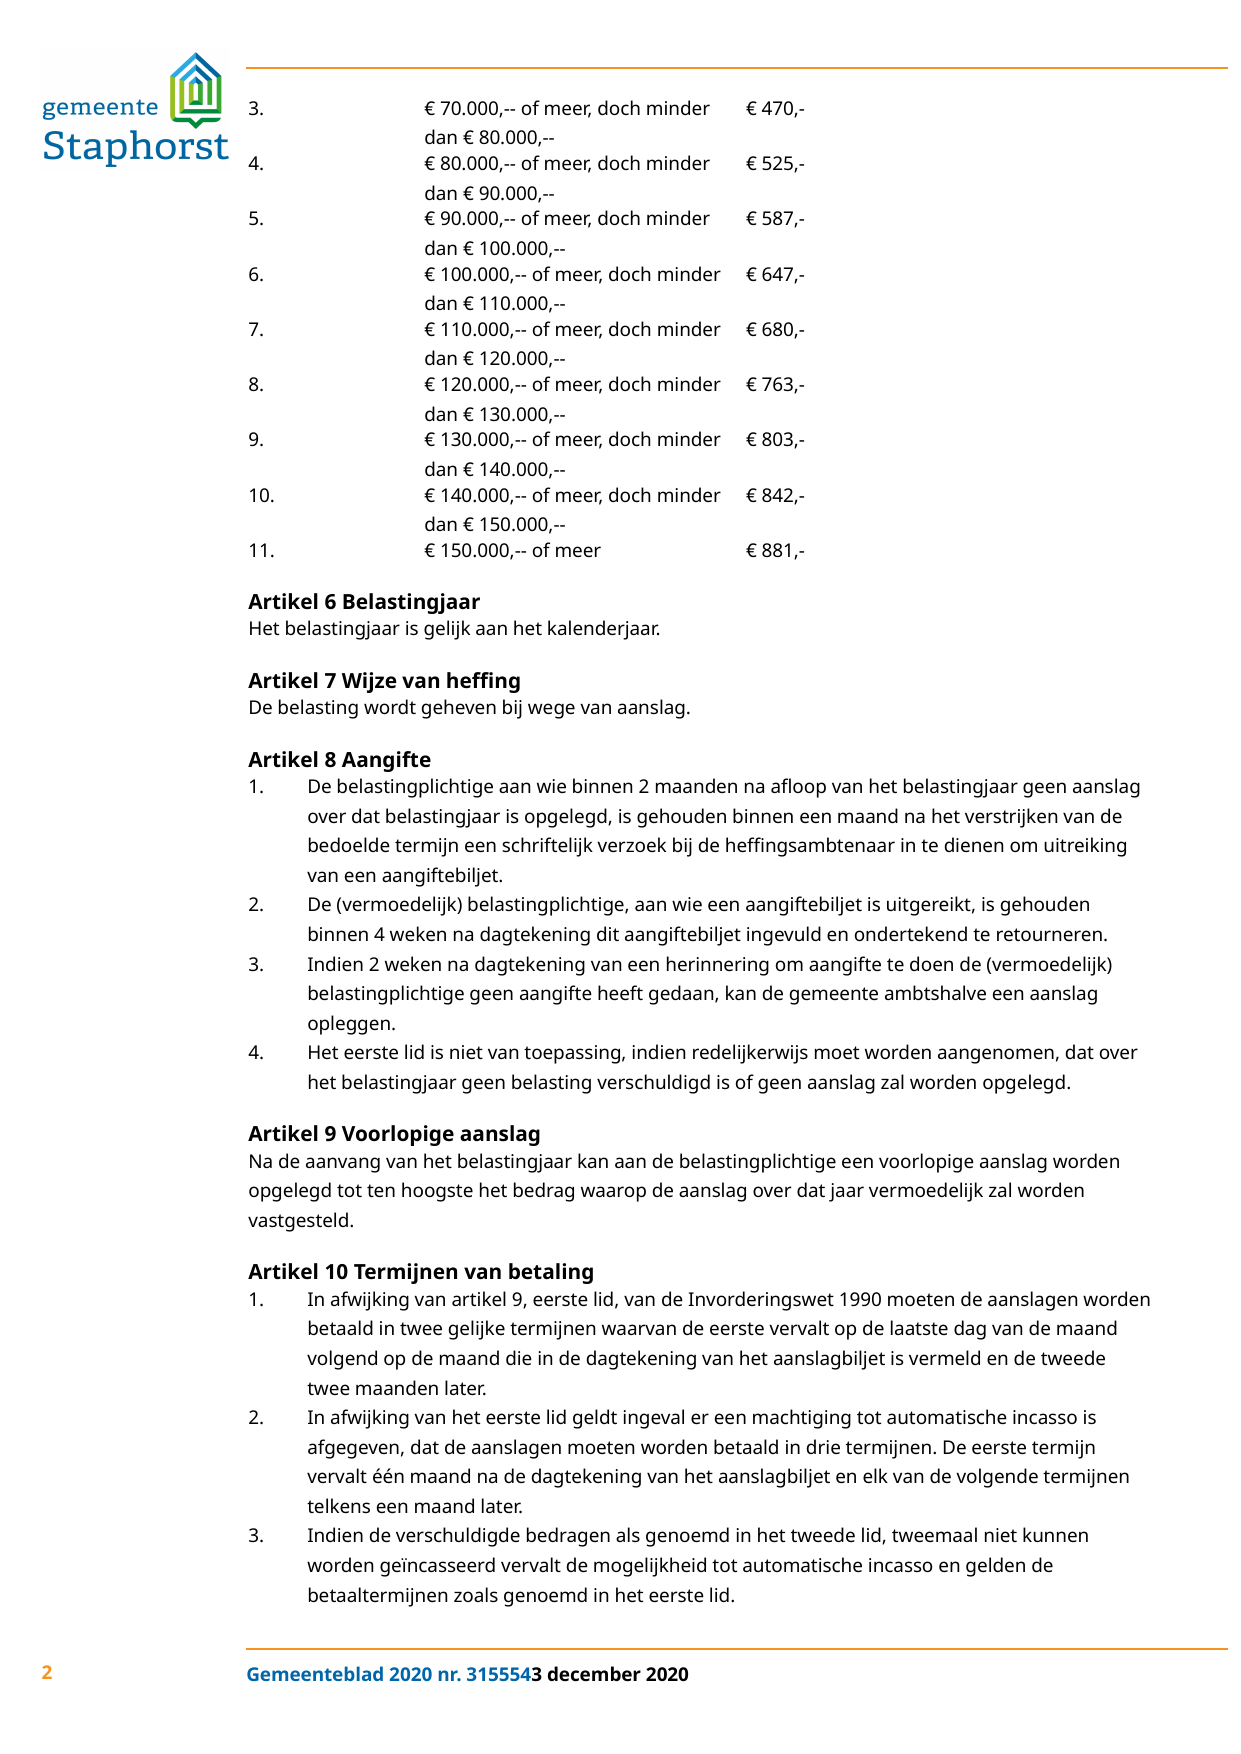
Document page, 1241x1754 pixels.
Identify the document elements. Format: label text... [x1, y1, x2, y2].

list De belastingplichtige aan wie binnen 2 maanden na afloop van het belastingjaar geen aanslag over dat belastingjaar is opgelegd, is gehouden binnen een maand na het verstrijken van de bedoelde termijn een schriftelijk verzoek bij de heffingsambtenaar in te dienen om uitreiking van een aangiftebiljet. [248, 773, 1152, 888]
text Artikel 8 Aangifte [248, 745, 1152, 773]
list Het eerste lid is niet van toepassing, indien redelijkerwijs moet worden aangenomen, dat over het belastingjaar geen belasting verschuldigd is of geen aanslag zal worden opgelegd. [248, 1039, 1152, 1095]
table_cell € 587,- [746, 205, 1152, 261]
table_cell € 470,- [746, 95, 1152, 150]
table_cell € 803,- [746, 427, 1152, 482]
table_cell 10. [248, 482, 424, 537]
list In afwijking van het eerste lid geldt ingeval er een machtiging tot automatische incasso is afgegeven, dat de aanslagen moeten worden betaald in drie termijnen. De eerste termijn vervalt één maand na de dagtekening van het aanslagbiljet en elk van de volgende termijnen telkens een maand later. [248, 1404, 1152, 1519]
table_cell € 763,- [746, 371, 1152, 427]
text Artikel 10 Termijnen van betaling [248, 1257, 1152, 1286]
table_cell € 140.000,-- of meer, doch minder dan € 150.000,-- [424, 482, 746, 537]
text Het belastingjaar is gelijk aan het kalenderjaar. [248, 616, 1152, 641]
list Indien de verschuldigde bedragen als genoemd in het tweede lid, tweemaal niet kunnen worden geïncasseerd vervalt de mogelijkheid tot automatische incasso en gelden de betaaltermijnen zoals genoemd in het eerste lid. [248, 1523, 1152, 1607]
table_cell € 150.000,-- of meer [424, 537, 746, 563]
table_cell 4. [248, 150, 424, 205]
text De belasting wordt geheven bij wege van aanslag. [248, 694, 1152, 720]
list Indien 2 weken na dagtekening van een herinnering om aangifte te doen de (vermoedelijk) belastingplichtige geen aangifte heeft gedaan, kan de gemeente ambtshalve een aanslag opleggen. [248, 951, 1152, 1036]
list De (vermoedelijk) belastingplichtige, aan wie een aangiftebiljet is uitgereikt, is gehouden binnen 4 weken na dagtekening dit aangiftebiljet ingevuld en ondertekend te retourneren. [248, 892, 1152, 947]
table_cell 6. [248, 261, 424, 316]
table_cell € 881,- [746, 537, 1152, 563]
table_cell 5. [248, 205, 424, 261]
table_cell € 90.000,-- of meer, doch minder dan € 100.000,-- [424, 205, 746, 261]
table_cell 3. [248, 95, 424, 150]
table_cell € 680,- [746, 316, 1152, 371]
table_cell 7. [248, 316, 424, 371]
text Na de aanvang van het belastingjaar kan aan de belastingplichtige een voorlopige aanslag worden opgelegd tot ten hoogste het bedrag waarop de aanslag over dat jaar vermoedelijk zal worden vastgesteld. [248, 1148, 1152, 1233]
table_cell € 80.000,-- of meer, doch minder dan € 90.000,-- [424, 150, 746, 205]
table_cell € 130.000,-- of meer, doch minder dan € 140.000,-- [424, 427, 746, 482]
table_cell € 525,- [746, 150, 1152, 205]
text Artikel 6 Belastingjaar [248, 587, 1152, 616]
table_cell € 120.000,-- of meer, doch minder dan € 130.000,-- [424, 371, 746, 427]
table_cell 8. [248, 371, 424, 427]
table_cell € 647,- [746, 261, 1152, 316]
text Artikel 7 Wijze van heffing [248, 666, 1152, 694]
table_cell 11. [248, 537, 424, 563]
text Artikel 9 Voorlopige aanslag [248, 1119, 1152, 1148]
table_cell € 70.000,-- of meer, doch minder dan € 80.000,-- [424, 95, 746, 150]
list In afwijking van artikel 9, eerste lid, van de Invorderingswet 1990 moeten de aanslagen worden betaald in twee gelijke termijnen waarvan de eerste vervalt op de laatste dag van de maand volgend op de maand die in de dagtekening van het aanslagbiljet is vermeld en de tweede twee maanden later. [248, 1286, 1152, 1400]
table_cell € 100.000,-- of meer, doch minder dan € 110.000,-- [424, 261, 746, 316]
table_cell € 110.000,-- of meer, doch minder dan € 120.000,-- [424, 316, 746, 371]
picture [41, 47, 231, 172]
table_cell € 842,- [746, 482, 1152, 537]
table_cell 9. [248, 427, 424, 482]
